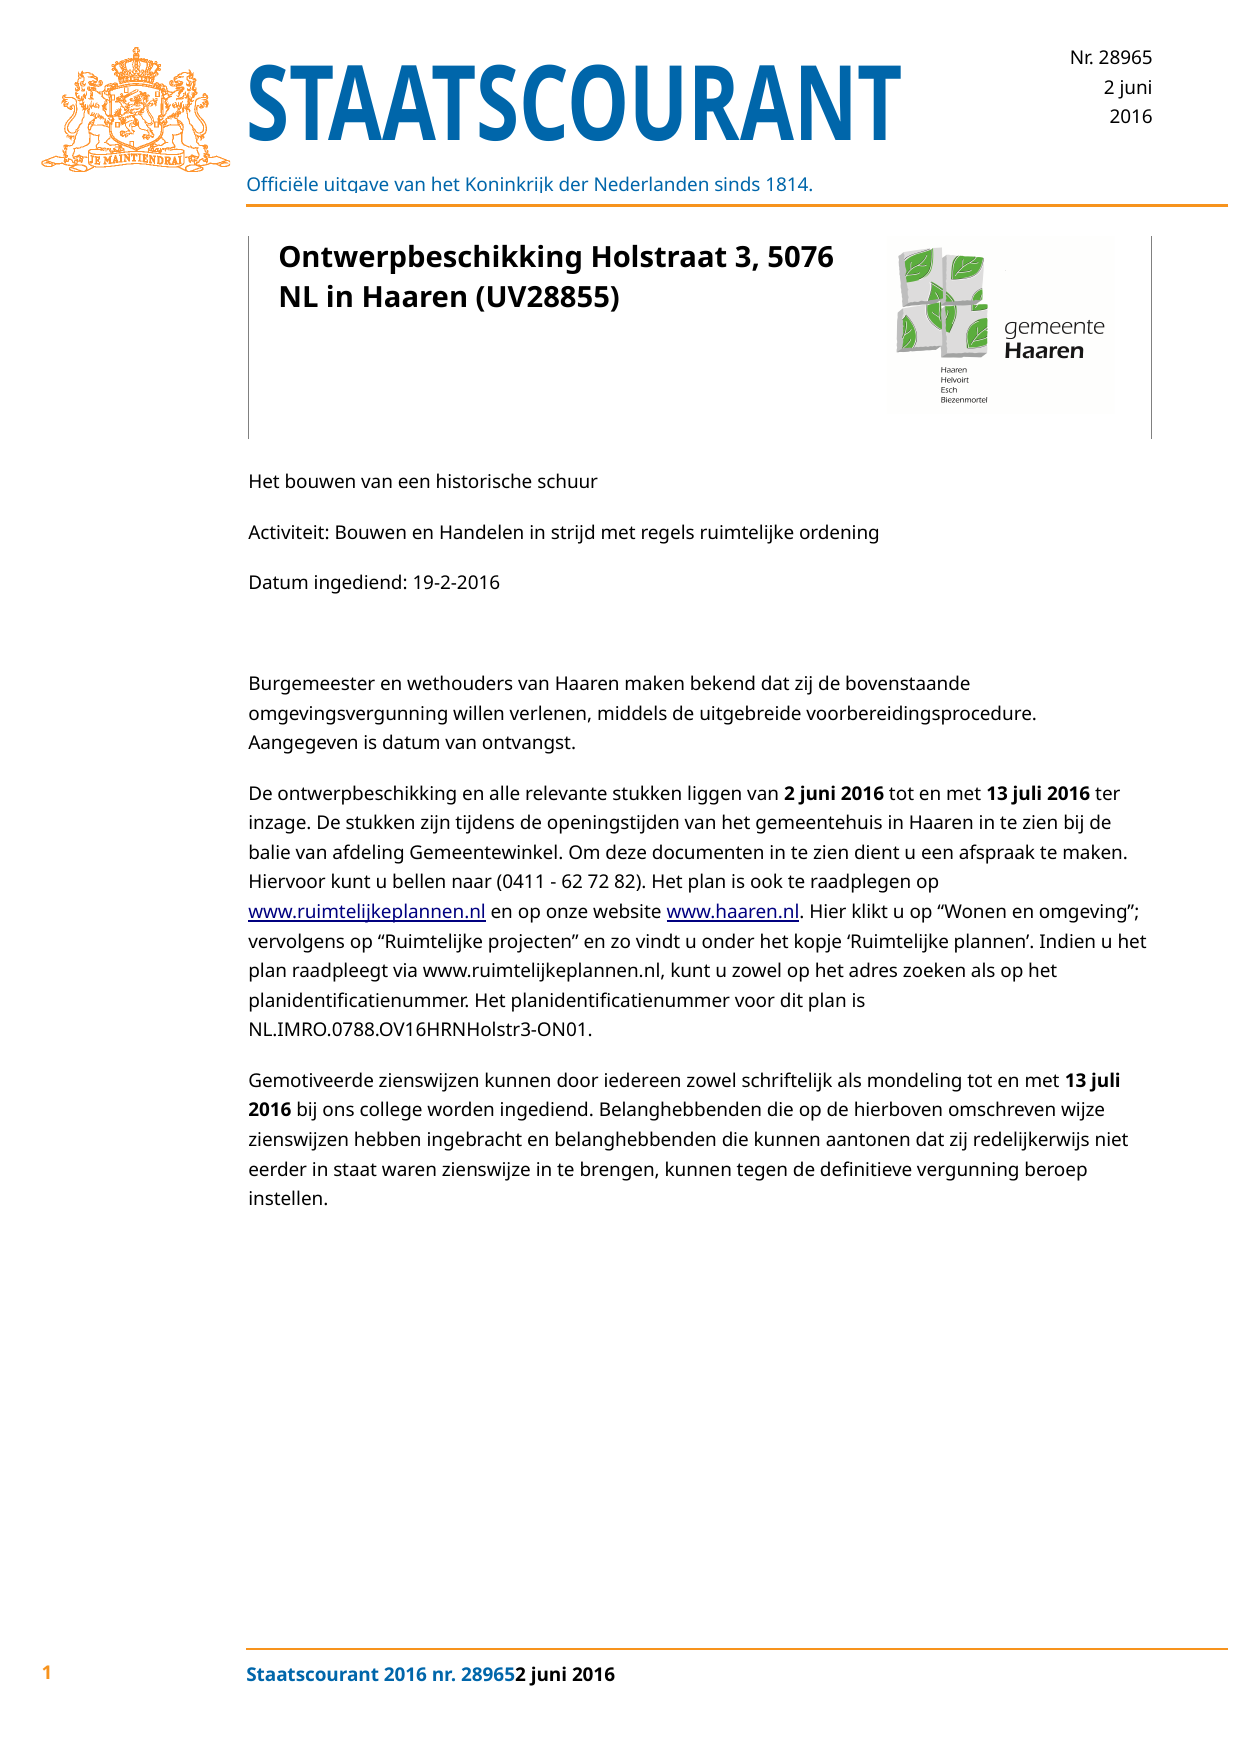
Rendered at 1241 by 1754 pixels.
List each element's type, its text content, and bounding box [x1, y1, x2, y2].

text Datum ingediend: 19-2-2016 [248, 569, 1152, 595]
table_header [850, 414, 1151, 439]
text De ontwerpbeschikking en alle relevante stukken liggen van 2 juni 2016 tot en met 13 juli 2016 ter inzage. De stukken zijn tijdens de openingstijden van het gemeentehuis in Haaren in te zien bij de balie van afdeling Gemeentewinkel. Om deze documenten in te zien dient u een afspraak te maken. Hiervoor kunt u bellen naar (0411 - 62 72 82). Het plan is ook te raadplegen op www.ruimtelijkeplannen.nl en op onze website www.haaren.nl. Hier klikt u op “Wonen en omgeving”; vervolgens op “Ruimtelijke projecten” en zo vindt u onder het kopje ‘Ruimtelijke plannen’. Indien u het plan raadpleegt via www.ruimtelijkeplannen.nl, kunt u zowel op het adres zoeken als op het planidentificatienummer. Het planidentificatienummer voor dit plan is NL.IMRO.0788.OV16HRNHolstr3-ON01. [248, 780, 1152, 1042]
picture [41, 47, 231, 172]
text Het bouwen van een historische schuur [248, 469, 1152, 494]
text Activiteit: Bouwen en Handelen in strijd met regels ruimtelijke ordening [248, 519, 1152, 545]
picture [886, 236, 1115, 414]
text Burgemeester en wethouders van Haaren maken bekend dat zij de bovenstaande omgevingsvergunning willen verlenen, middels de uitgebreide voorbereidingsprocedure. Aangegeven is datum van ontvangst. [248, 670, 1152, 755]
table_header Ontwerpbeschikking Holstraat 3, 5076 NL in Haaren (UV28855) [249, 236, 850, 439]
text Gemotiveerde zienswijzen kunnen door iedereen zowel schriftelijk als mondeling tot en met 13 juli 2016 bij ons college worden ingediend. Belanghebbenden die op de hierboven omschreven wijze zienswijzen hebben ingebracht en belanghebbenden die kunnen aantonen dat zij redelijkerwijs niet eerder in staat waren zienswijze in te brengen, kunnen tegen de definitieve vergunning beroep instellen. [248, 1067, 1152, 1211]
table_header [1115, 236, 1151, 413]
table_header [850, 236, 886, 413]
